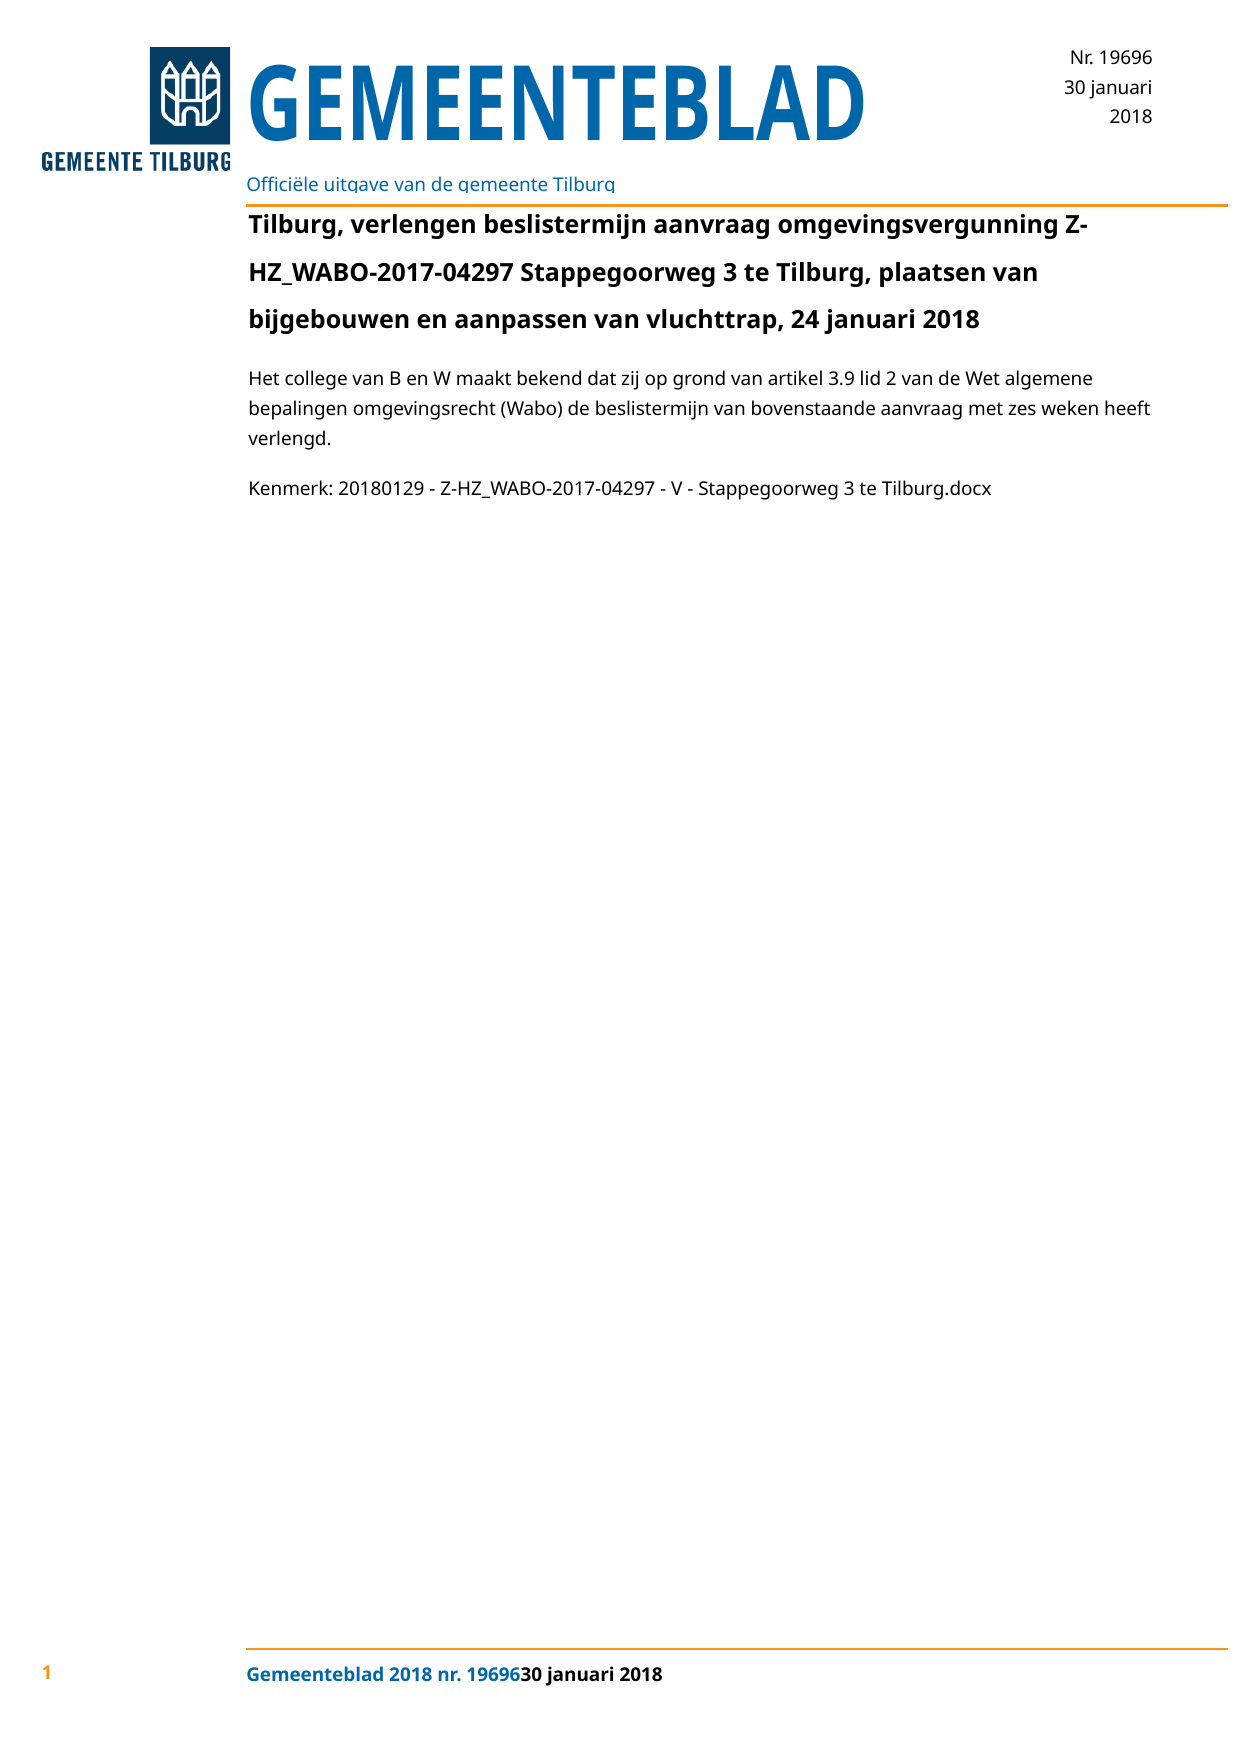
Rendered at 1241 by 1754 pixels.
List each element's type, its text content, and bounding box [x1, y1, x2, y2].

text Tilburg, verlengen beslistermijn aanvraag omgevingsvergunning Z-HZ_WABO-2017-04297 Stappegoorweg 3 te Tilburg, plaatsen van bijgebouwen en aanpassen van vluchttrap, 24 januari 2018 [248, 207, 1152, 336]
text Het college van B en W maakt bekend dat zij op grond van artikel 3.9 lid 2 van de Wet algemene bepalingen omgevingsrecht (Wabo) de beslistermijn van bovenstaande aanvraag met zes weken heeft verlengd. [248, 366, 1152, 450]
text Kenmerk: 20180129 - Z-HZ_WABO-2017-04297 - V - Stappegoorweg 3 te Tilburg.docx [248, 475, 1152, 501]
picture [41, 47, 231, 172]
